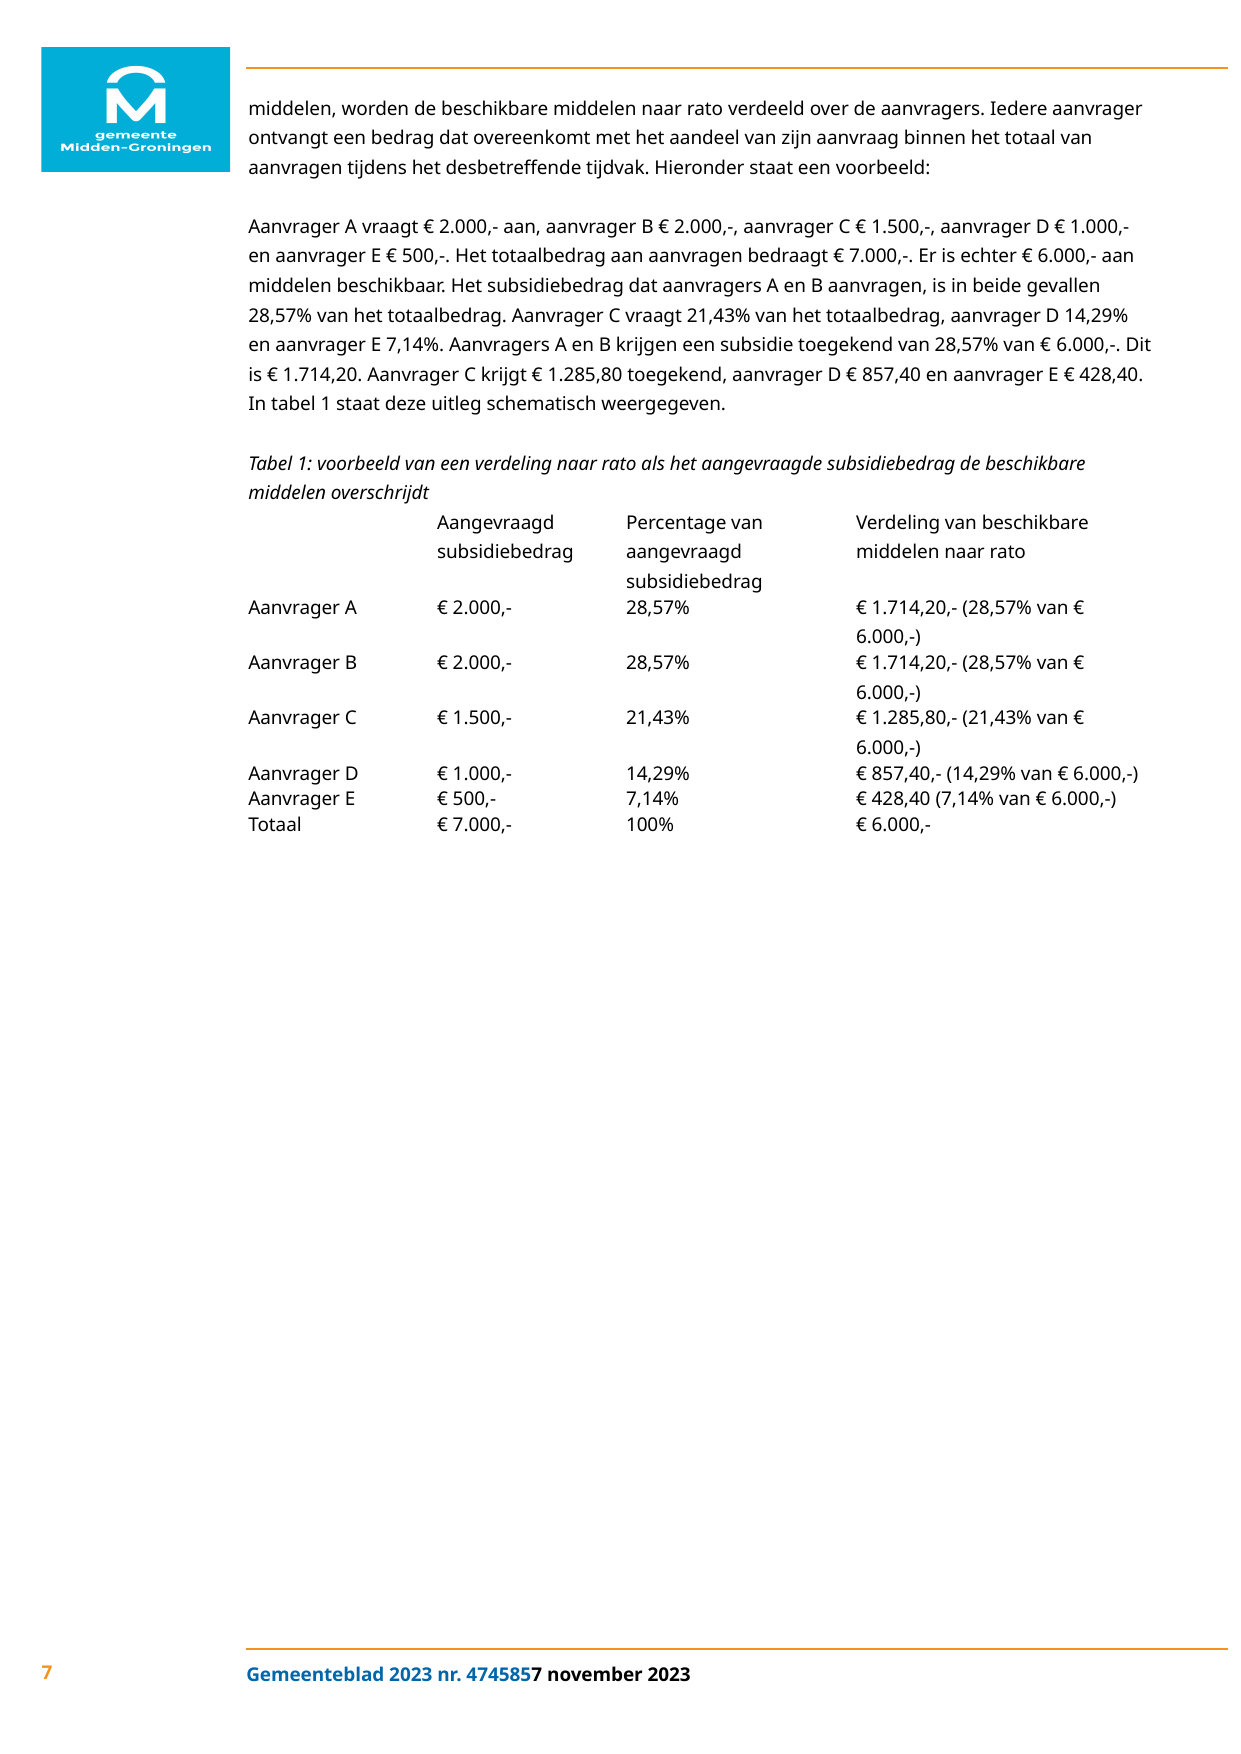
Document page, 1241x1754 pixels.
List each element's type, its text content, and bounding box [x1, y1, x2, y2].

table_cell 28,57% [626, 594, 856, 649]
table_cell Aanvrager A [248, 594, 437, 649]
table_header Aangevraagd subsidiebedrag [437, 509, 626, 594]
table_cell € 1.285,80,- (21,43% van € 6.000,-) [856, 705, 1152, 760]
text middelen, worden de beschikbare middelen naar rato verdeeld over de aanvragers. Iedere aanvrager ontvangt een bedrag dat overeenkomt met het aandeel van zijn aanvraag binnen het totaal van aanvragen tijdens het desbetreffende tijdvak. Hieronder staat een voorbeeld: [248, 95, 1152, 180]
table_cell 7,14% [626, 786, 856, 811]
text Aanvrager A vraagt € 2.000,- aan, aanvrager B € 2.000,-, aanvrager C € 1.500,-, aanvrager D € 1.000,- en aanvrager E € 500,-. Het totaalbedrag aan aanvragen bedraagt € 7.000,-. Er is echter € 6.000,- aan middelen beschikbaar. Het subsidiebedrag dat aanvragers A en B aanvragen, is in beide gevallen 28,57% van het totaalbedrag. Aanvrager C vraagt 21,43% van het totaalbedrag, aanvrager D 14,29% en aanvrager E 7,14%. Aanvragers A en B krijgen een subsidie toegekend van 28,57% van € 6.000,-. Dit is € 1.714,20. Aanvrager C krijgt € 1.285,80 toegekend, aanvrager D € 857,40 en aanvrager E € 428,40. In tabel 1 staat deze uitleg schematisch weergegeven. [248, 213, 1152, 416]
table_cell Aanvrager C [248, 705, 437, 760]
table_cell Aanvrager B [248, 649, 437, 704]
table_cell € 1.714,20,- (28,57% van € 6.000,-) [856, 594, 1152, 649]
table_cell € 1.500,- [437, 705, 626, 760]
table_cell Aanvrager E [248, 786, 437, 811]
table_header Verdeling van beschikbare middelen naar rato [856, 509, 1152, 594]
picture [107, 89, 165, 122]
table_cell € 2.000,- [437, 649, 626, 704]
text Tabel 1: voorbeeld van een verdeling naar rato als het aangevraagde subsidiebedrag de beschikbare middelen overschrijdt [248, 450, 1152, 505]
table_header Percentage van aangevraagd subsidiebedrag [626, 509, 856, 594]
table_cell € 2.000,- [437, 594, 626, 649]
picture [184, 146, 190, 153]
table_cell 14,29% [626, 760, 856, 786]
table_cell € 6.000,- [856, 811, 1152, 837]
table_cell 21,43% [626, 705, 856, 760]
table_cell 28,57% [626, 649, 856, 704]
table_cell € 7.000,- [437, 811, 626, 837]
table_cell Aanvrager D [248, 760, 437, 786]
table_header [248, 509, 437, 594]
table_cell € 857,40,- (14,29% van € 6.000,-) [856, 760, 1152, 786]
table_cell € 500,- [437, 786, 626, 811]
picture [108, 66, 164, 82]
table_cell € 428,40 (7,14% van € 6.000,-) [856, 786, 1152, 811]
table_cell 100% [626, 811, 856, 837]
table_cell € 1.000,- [437, 760, 626, 786]
table_cell € 1.714,20,- (28,57% van € 6.000,-) [856, 649, 1152, 704]
table_cell Totaal [248, 811, 437, 837]
